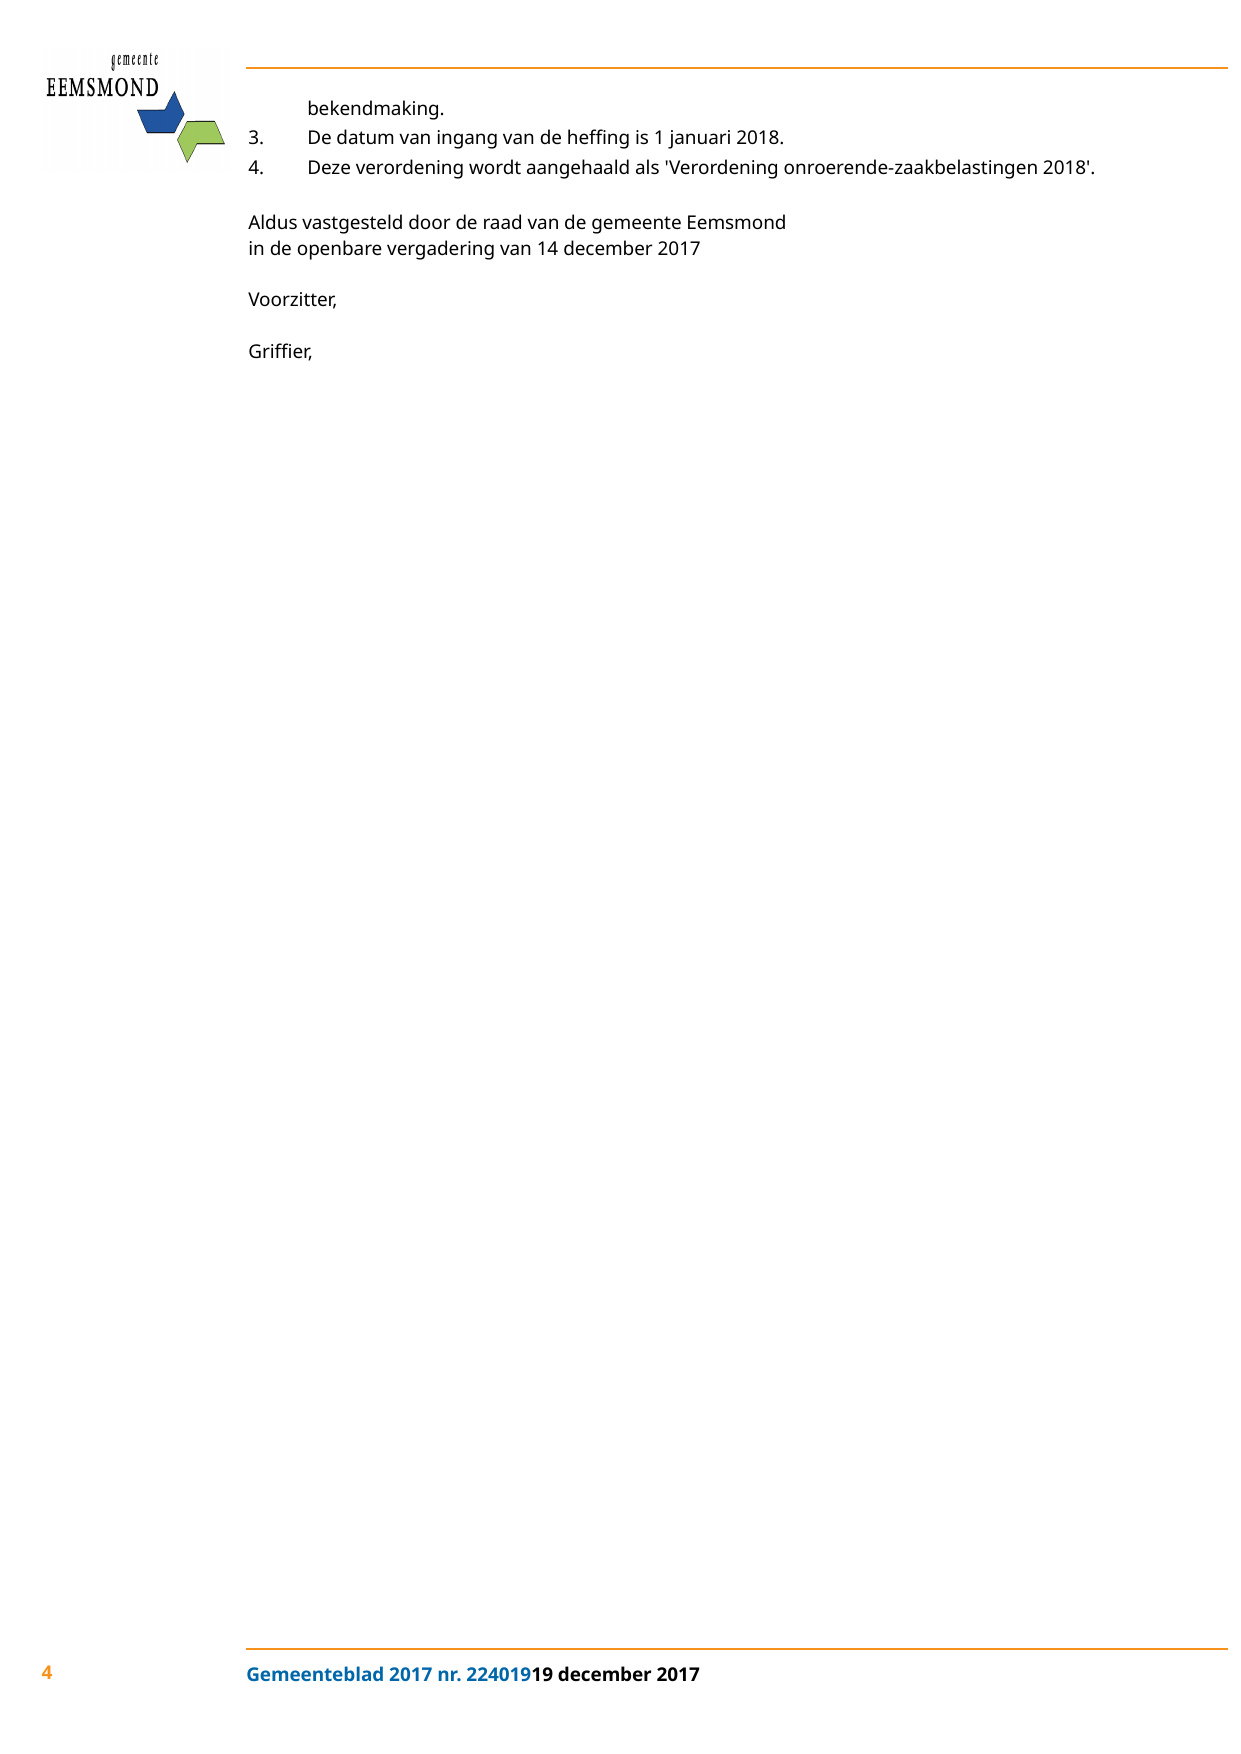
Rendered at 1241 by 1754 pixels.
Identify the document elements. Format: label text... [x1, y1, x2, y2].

text in de openbare vergadering van 14 december 2017 [248, 235, 1152, 261]
picture [41, 47, 231, 172]
list De datum van ingang van de heffing is 1 januari 2018. [248, 124, 1152, 150]
list bekendmaking. [248, 95, 1152, 121]
list Deze verordening wordt aangehaald als 'Verordening onroerende-zaakbelastingen 2018'. [248, 154, 1152, 180]
text Voorzitter, [248, 286, 1152, 312]
text Griffier, [248, 338, 1152, 364]
text Aldus vastgesteld door de raad van de gemeente Eemsmond [248, 209, 1152, 235]
